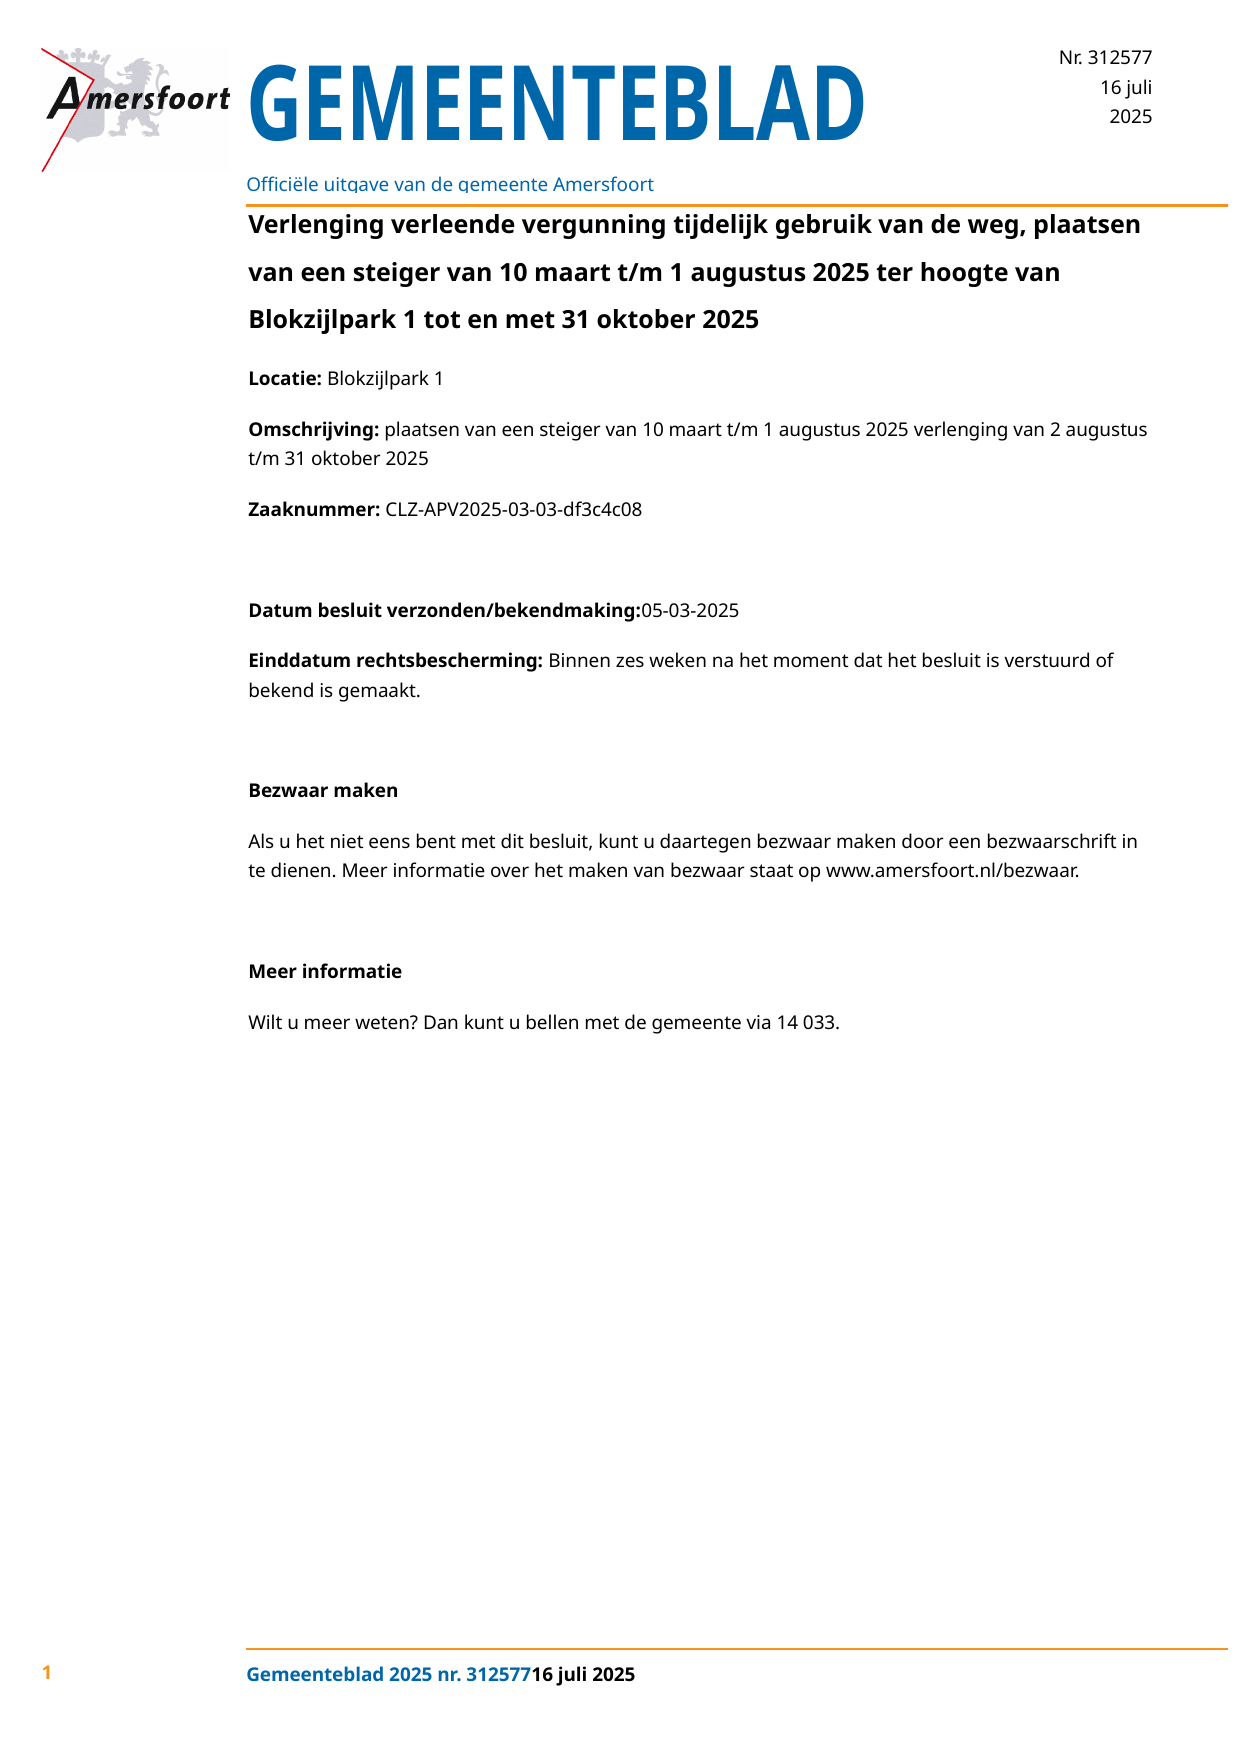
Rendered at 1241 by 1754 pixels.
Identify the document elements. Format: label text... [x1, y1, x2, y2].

text Einddatum rechtsbescherming: Binnen zes weken na het moment dat het besluit is verstuurd of bekend is gemaakt. [248, 647, 1152, 702]
text Zaaknummer: CLZ-APV2025-03-03-df3c4c08 [248, 496, 1152, 522]
text Bezwaar maken [248, 778, 1152, 803]
picture [41, 47, 231, 172]
text Datum besluit verzonden/bekendmaking:05-03-2025 [248, 597, 1152, 622]
text Verlenging verleende vergunning tijdelijk gebruik van de weg, plaatsen van een steiger van 10 maart t/m 1 augustus 2025 ter hoogte van Blokzijlpark 1 tot en met 31 oktober 2025 [248, 207, 1152, 336]
text Als u het niet eens bent met dit besluit, kunt u daartegen bezwaar maken door een bezwaarschrift in te dienen. Meer informatie over het maken van bezwaar staat op www.amersfoort.nl/bezwaar. [248, 828, 1152, 883]
text Omschrijving: plaatsen van een steiger van 10 maart t/m 1 augustus 2025 verlenging van 2 augustus t/m 31 oktober 2025 [248, 416, 1152, 471]
text Locatie: Blokzijlpark 1 [248, 366, 1152, 391]
text Wilt u meer weten? Dan kunt u bellen met de gemeente via 14 033. [248, 1009, 1152, 1034]
text Meer informatie [248, 958, 1152, 984]
